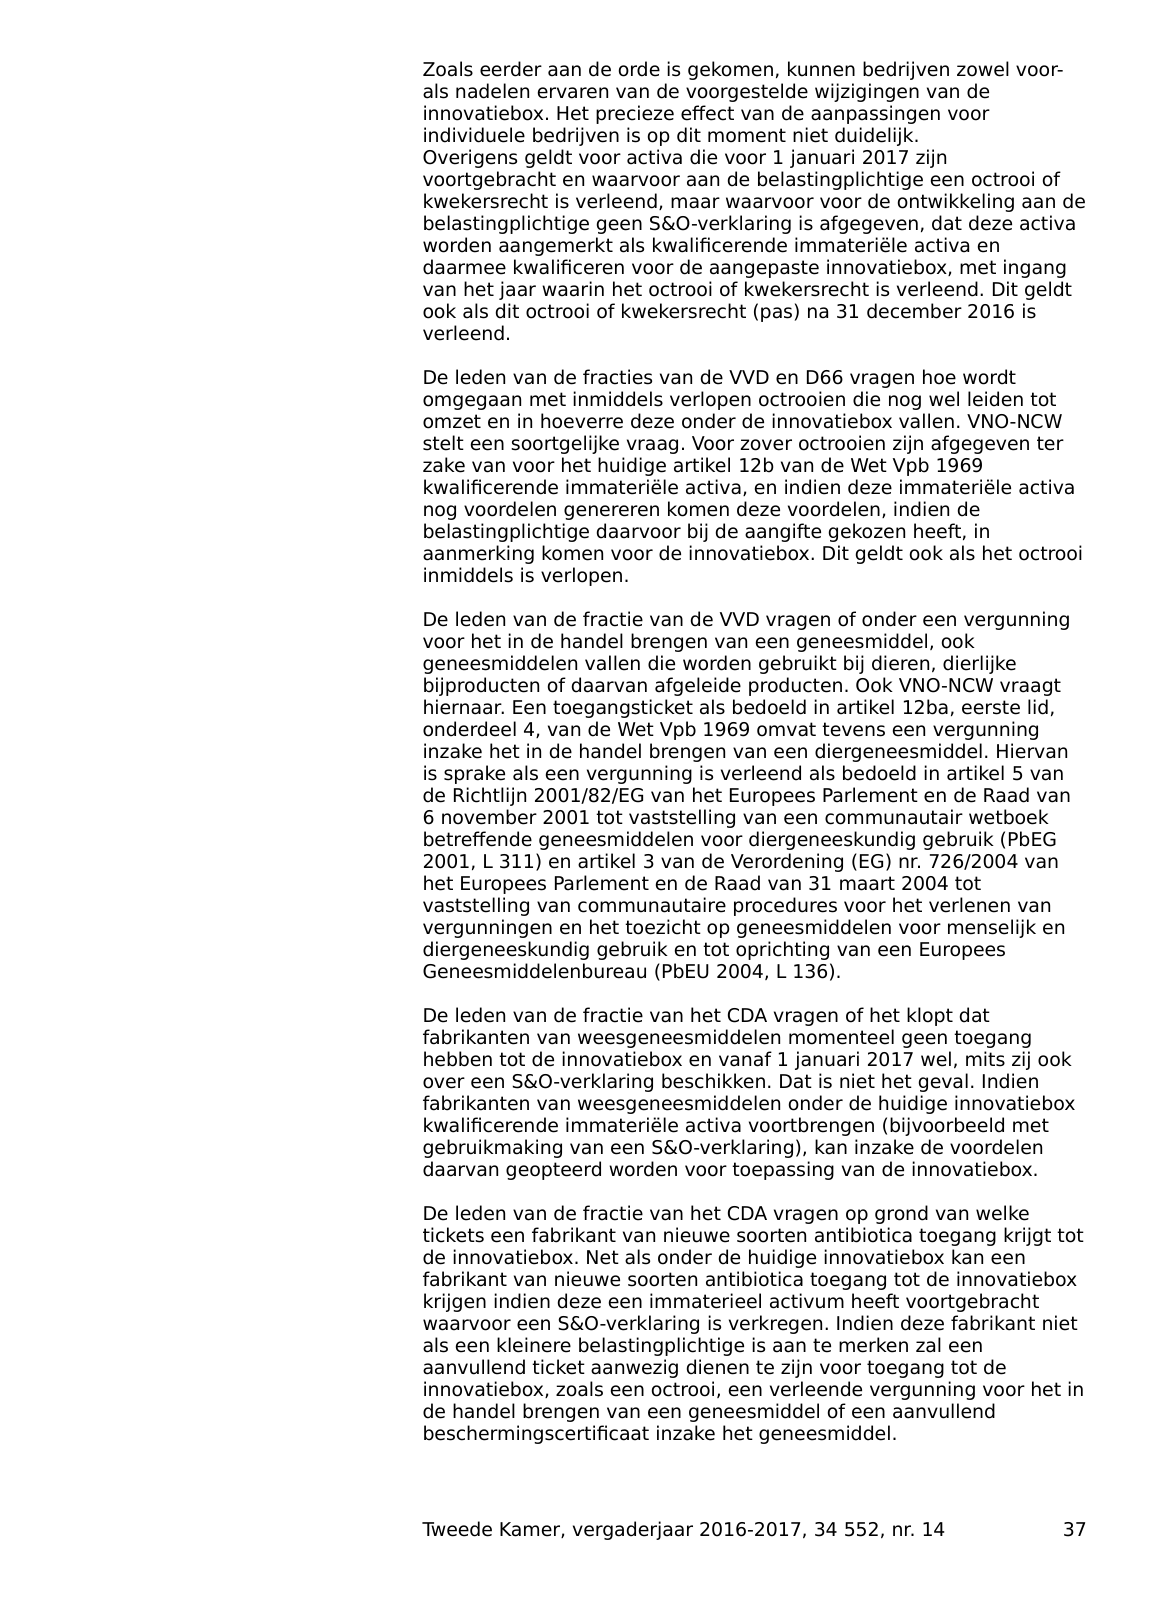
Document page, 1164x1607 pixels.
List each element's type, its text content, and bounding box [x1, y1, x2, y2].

text De leden van de fractie van de VVD vragen of onder een vergunning voor het in de handel brengen van een geneesmiddel, ook geneesmiddelen vallen die worden gebruikt bij dieren, dierlijke bijproducten of daarvan afgeleide producten. Ook VNO-NCW vraagt hiernaar. Een toegangsticket als bedoeld in artikel 12ba, eerste lid, onderdeel 4, van de Wet Vpb 1969 omvat tevens een vergunning inzake het in de handel brengen van een diergeneesmiddel. Hiervan is sprake als een vergunning is verleend als bedoeld in artikel 5 van de Richtlijn 2001/82/EG van het Europees Parlement en de Raad van 6 november 2001 tot vaststelling van een communautair wetboek betreffende geneesmiddelen voor diergeneeskundig gebruik (PbEG 2001, L 311) en artikel 3 van de Verordening (EG) nr. 726/2004 van het Europees Parlement en de Raad van 31 maart 2004 tot vaststelling van communautaire procedures voor het verlenen van vergunningen en het toezicht op geneesmiddelen voor menselijk en diergeneeskundig gebruik en tot oprichting van een Europees Geneesmiddelenbureau (PbEU 2004, L 136). [422, 609, 1087, 983]
text Zoals eerder aan de orde is gekomen, kunnen bedrijven zowel voor- als nadelen ervaren van de voorgestelde wijzigingen van de innovatiebox. Het precieze effect van de aanpassingen voor individuele bedrijven is op dit moment niet duidelijk. [422, 59, 1087, 147]
text De leden van de fracties van de VVD en D66 vragen hoe wordt omgegaan met inmiddels verlopen octrooien die nog wel leiden tot omzet en in hoeverre deze onder de innovatiebox vallen. VNO-NCW stelt een soortgelijke vraag. Voor zover octrooien zijn afgegeven ter zake van voor het huidige artikel 12b van de Wet Vpb 1969 kwalificerende immateriële activa, en indien deze immateriële activa nog voordelen genereren komen deze voordelen, indien de belastingplichtige daarvoor bij de aangifte gekozen heeft, in aanmerking komen voor de innovatiebox. Dit geldt ook als het octrooi inmiddels is verlopen. [422, 367, 1087, 587]
text De leden van de fractie van het CDA vragen op grond van welke tickets een fabrikant van nieuwe soorten antibiotica toegang krijgt tot de innovatiebox. Net als onder de huidige innovatiebox kan een fabrikant van nieuwe soorten antibiotica toegang tot de innovatiebox krijgen indien deze een immaterieel activum heeft voortgebracht waarvoor een S&O-verklaring is verkregen. Indien deze fabrikant niet als een kleinere belastingplichtige is aan te merken zal een aanvullend ticket aanwezig dienen te zijn voor toegang tot de innovatiebox, zoals een octrooi, een verleende vergunning voor het in de handel brengen van een geneesmiddel of een aanvullend beschermingscertificaat inzake het geneesmiddel. [422, 1203, 1087, 1444]
text Overigens geldt voor activa die voor 1 januari 2017 zijn voortgebracht en waarvoor aan de belastingplichtige een octrooi of kwekersrecht is verleend, maar waarvoor voor de ontwikkeling aan de belastingplichtige geen S&O-verklaring is afgegeven, dat deze activa worden aangemerkt als kwalificerende immateriële activa en daarmee kwalificeren voor de aangepaste innovatiebox, met ingang van het jaar waarin het octrooi of kwekersrecht is verleend. Dit geldt ook als dit octrooi of kwekersrecht (pas) na 31 december 2016 is verleend. [422, 147, 1087, 345]
text De leden van de fractie van het CDA vragen of het klopt dat fabrikanten van weesgeneesmiddelen momenteel geen toegang hebben tot de innovatiebox en vanaf 1 januari 2017 wel, mits zij ook over een S&O-verklaring beschikken. Dat is niet het geval. Indien fabrikanten van weesgeneesmiddelen onder de huidige innovatiebox kwalificerende immateriële activa voortbrengen (bijvoorbeeld met gebruikmaking van een S&O-verklaring), kan inzake de voordelen daarvan geopteerd worden voor toepassing van de innovatiebox. [422, 1005, 1087, 1181]
